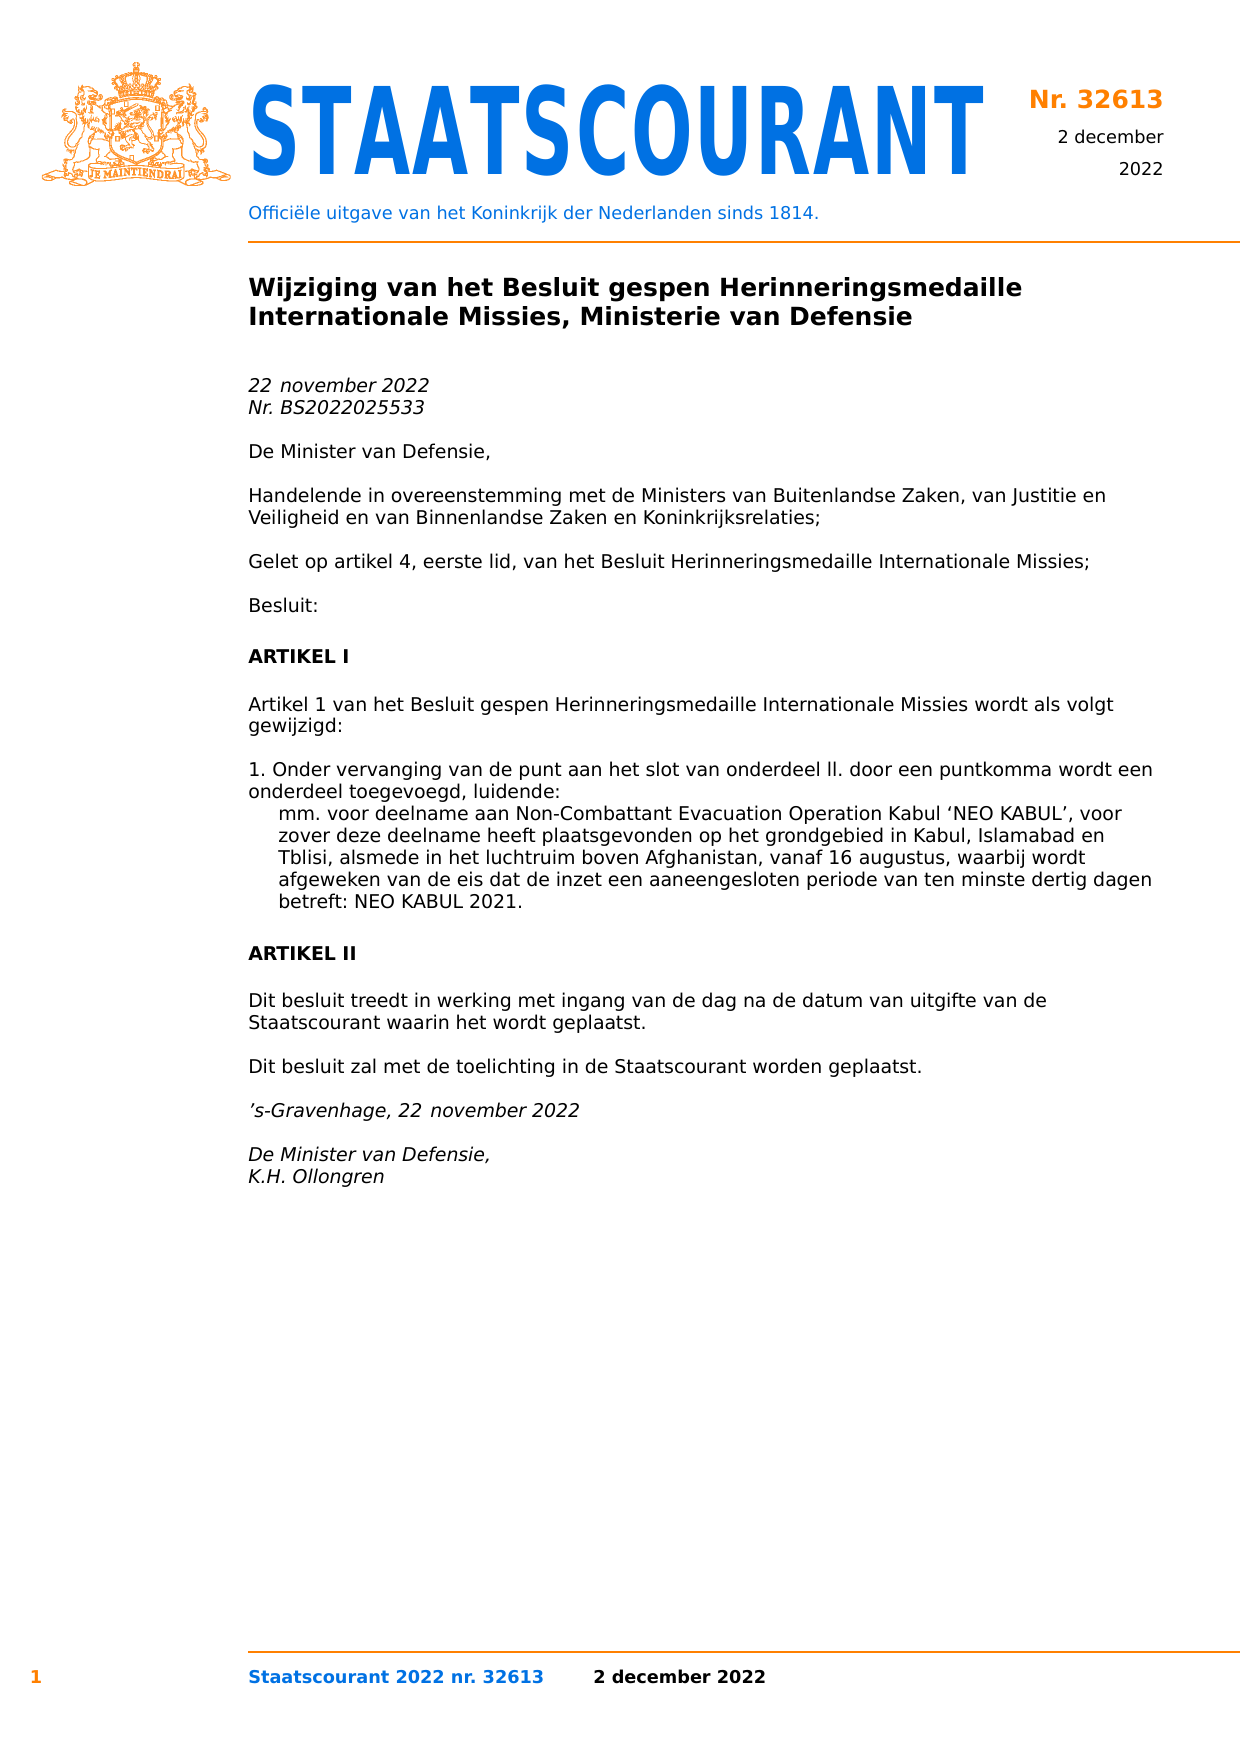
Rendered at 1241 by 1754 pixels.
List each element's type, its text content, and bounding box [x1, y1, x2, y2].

text Handelende in overeenstemming met de Ministers van Buitenlandse Zaken, van Justitie en Veiligheid en van Binnenlandse Zaken en Koninkrijksrelaties; [248, 485, 1163, 529]
picture [41, 62, 231, 186]
table_cell 2 december [998, 121, 1240, 153]
subtitle ARTIKEL II [248, 943, 1163, 965]
text De Minister van Defensie, [248, 441, 1163, 463]
table_cell 2022 [998, 153, 1240, 203]
text Nr. BS2022025533 [248, 397, 1163, 419]
text Gelet op artikel 4, eerste lid, van het Besluit Herinneringsmedaille Internationale Missies; [248, 551, 1163, 573]
text 22 november 2022 [248, 375, 1163, 397]
text ’s-Gravenhage, 22 november 2022 [248, 1100, 1163, 1122]
text Besluit: [248, 594, 1163, 616]
text Dit besluit zal met de toelichting in de Staatscourant worden geplaatst. [248, 1056, 1163, 1078]
table_header [25, 62, 248, 241]
table_header STAATSCOURANT [248, 62, 998, 203]
text Artikel 1 van het Besluit gespen Herinneringsmedaille Internationale Missies wordt als volgt gewijzigd: [248, 693, 1163, 737]
text 1. Onder vervanging van de punt aan het slot van onderdeel ll. door een puntkomma wordt een onderdeel toegevoegd, luidende: [248, 759, 1163, 803]
table_cell Officiële uitgave van het Koninkrijk der Nederlanden sinds 1814. [248, 203, 1240, 241]
text De Minister van Defensie, K.H. Ollongren [248, 1144, 1163, 1188]
table_header Nr. 32613 [998, 62, 1240, 121]
subtitle ARTIKEL I [248, 646, 1163, 668]
text Dit besluit treedt in werking met ingang van de dag na de datum van uitgifte van de Staatscourant waarin het wordt geplaatst. [248, 990, 1163, 1034]
text mm. voor deelname aan Non-Combattant Evacuation Operation Kabul ‘NEO KABUL’, voor zover deze deelname heeft plaatsgevonden op het grondgebied in Kabul, Islamabad en Tblisi, alsmede in het luchtruim boven Afghanistan, vanaf 16 augustus, waarbij wordt afgeweken van de eis dat de inzet een aaneengesloten periode van ten minste dertig dagen betreft: NEO KABUL 2021. [278, 803, 1163, 913]
subtitle Wijziging van het Besluit gespen Herinneringsmedaille Internationale Missies, Ministerie van Defensie [248, 273, 1163, 331]
